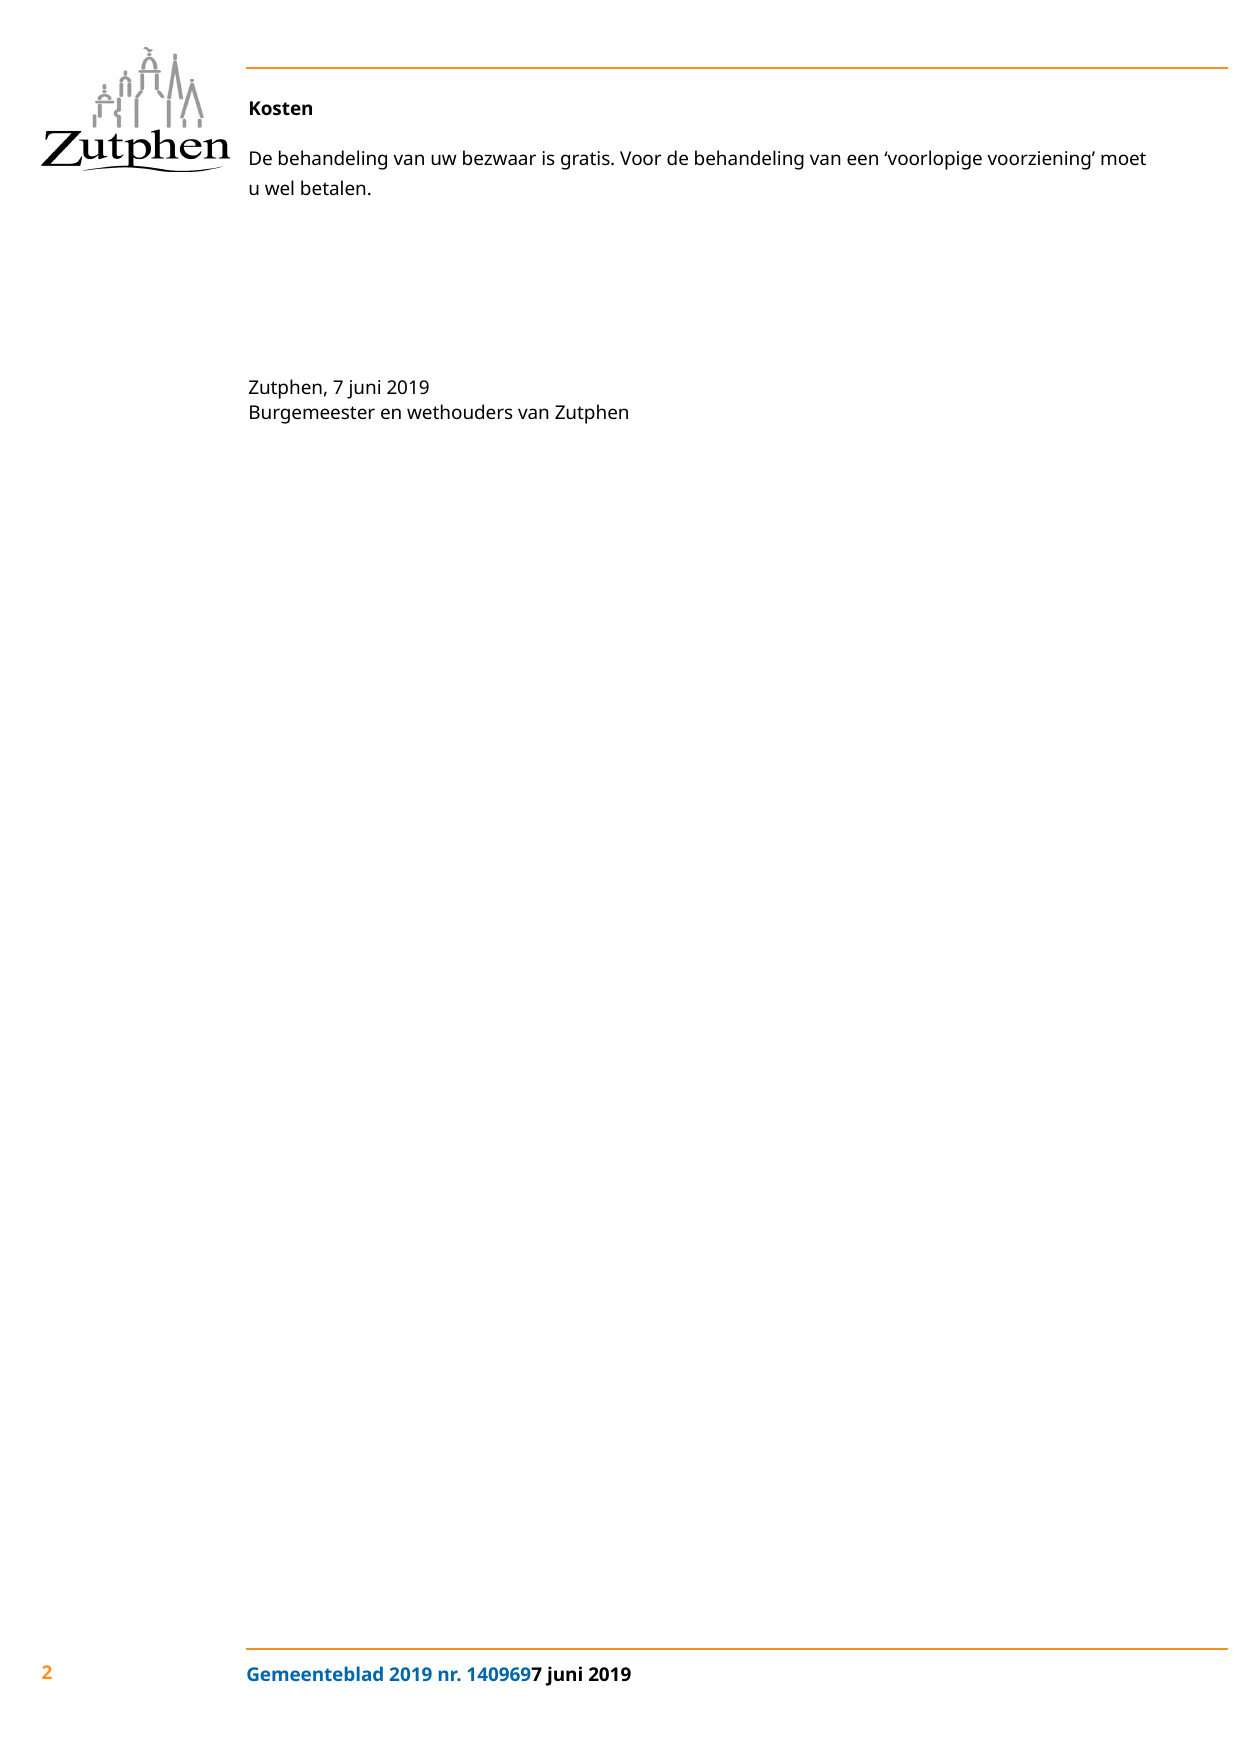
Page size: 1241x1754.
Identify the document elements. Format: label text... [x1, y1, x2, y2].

picture [41, 47, 231, 172]
text De behandeling van uw bezwaar is gratis. Voor de behandeling van een ‘voorlopige voorziening’ moet u wel betalen. [248, 145, 1152, 201]
text Zutphen, 7 juni 2019 [248, 374, 1152, 399]
text Burgemeester en wethouders van Zutphen [248, 399, 1152, 425]
text Kosten [248, 95, 1152, 121]
